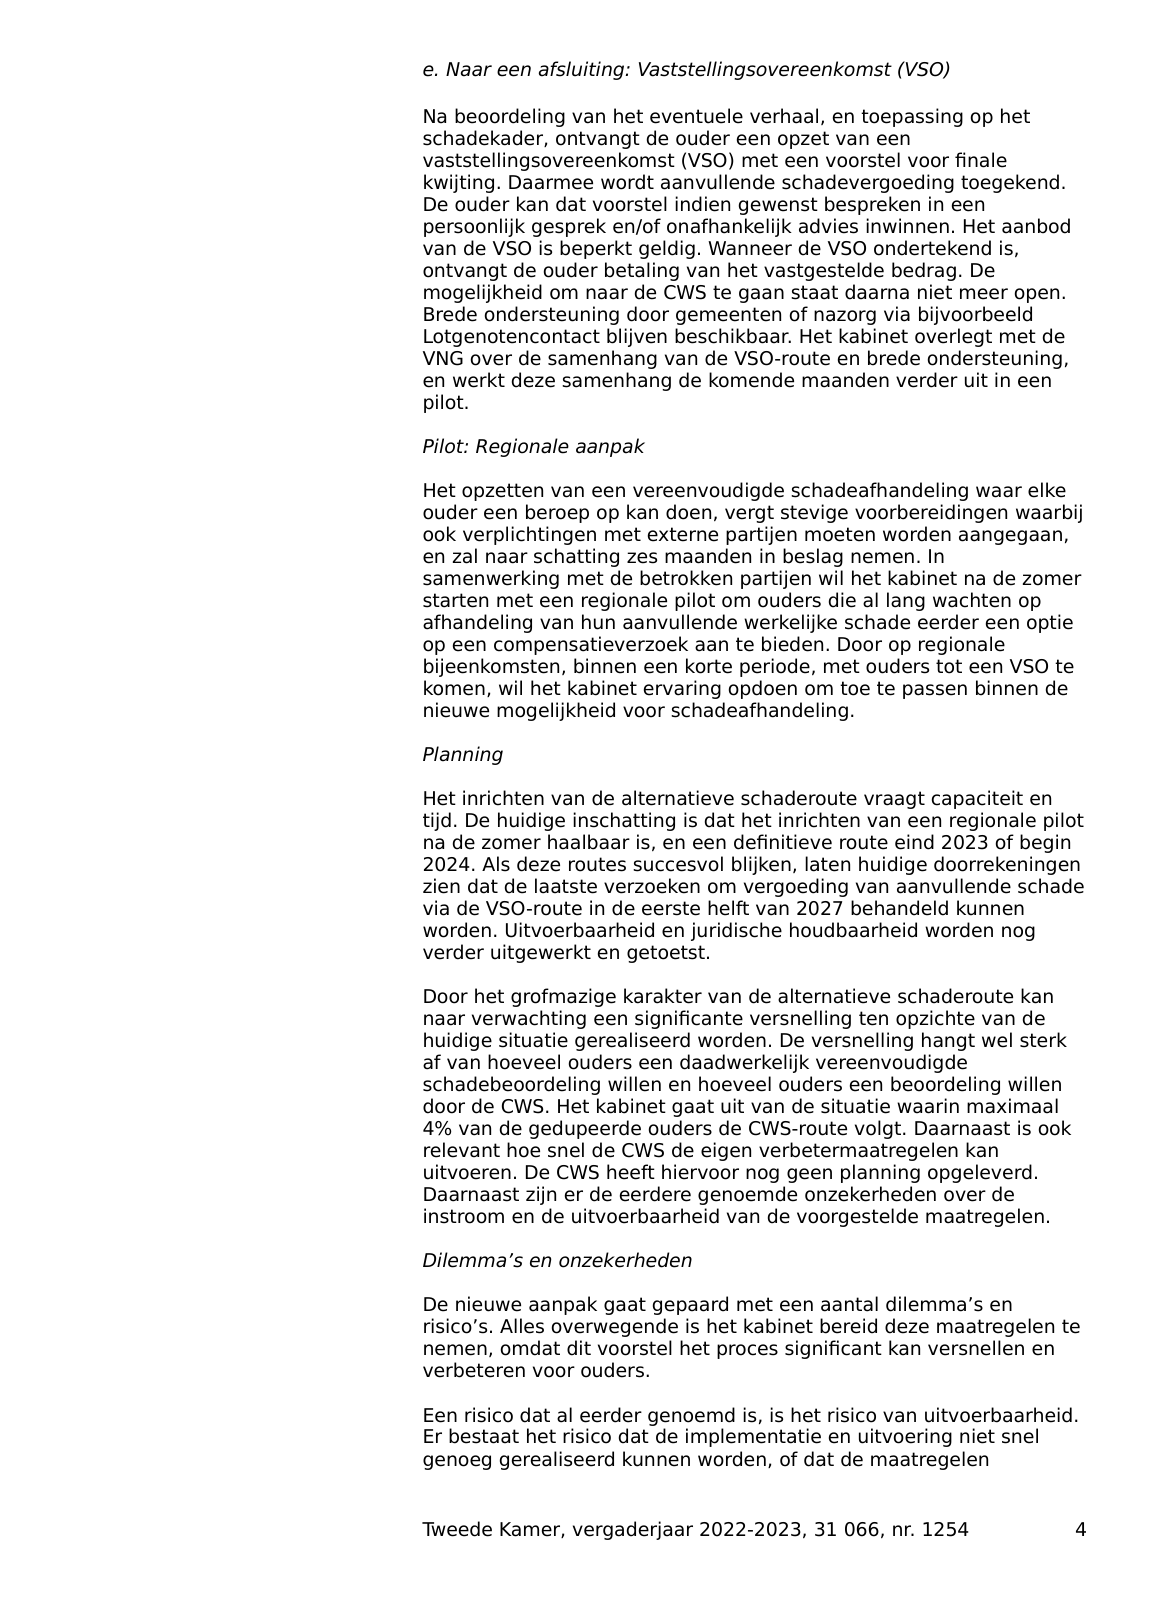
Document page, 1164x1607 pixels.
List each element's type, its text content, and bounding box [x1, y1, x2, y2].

text Het inrichten van de alternatieve schaderoute vraagt capaciteit en tijd. De huidige inschatting is dat het inrichten van een regionale pilot na de zomer haalbaar is, en een definitieve route eind 2023 of begin 2024. Als deze routes succesvol blijken, laten huidige doorrekeningen zien dat de laatste verzoeken om vergoeding van aanvullende schade via de VSO-route in de eerste helft van 2027 behandeld kunnen worden. Uitvoerbaarheid en juridische houdbaarheid worden nog verder uitgewerkt en getoetst. [422, 788, 1087, 964]
text Het opzetten van een vereenvoudigde schadeafhandeling waar elke ouder een beroep op kan doen, vergt stevige voorbereidingen waarbij ook verplichtingen met externe partijen moeten worden aangegaan, en zal naar schatting zes maanden in beslag nemen. In samenwerking met de betrokken partijen wil het kabinet na de zomer starten met een regionale pilot om ouders die al lang wachten op afhandeling van hun aanvullende werkelijke schade eerder een optie op een compensatieverzoek aan te bieden. Door op regionale bijeenkomsten, binnen een korte periode, met ouders tot een VSO te komen, wil het kabinet ervaring opdoen om toe te passen binnen de nieuwe mogelijkheid voor schadeafhandeling. [422, 480, 1087, 722]
subtitle Pilot: Regionale aanpak [422, 436, 1087, 458]
subtitle Dilemma’s en onzekerheden [422, 1250, 1087, 1272]
text Een risico dat al eerder genoemd is, is het risico van uitvoerbaarheid. Er bestaat het risico dat de implementatie en uitvoering niet snel genoeg gerealiseerd kunnen worden, of dat de maatregelen [422, 1404, 1087, 1470]
text De nieuwe aanpak gaat gepaard met een aantal dilemma’s en risico’s. Alles overwegende is het kabinet bereid deze maatregelen te nemen, omdat dit voorstel het proces significant kan versnellen en verbeteren voor ouders. [422, 1294, 1087, 1382]
subtitle Planning [422, 744, 1087, 766]
subtitle e. Naar een afsluiting: Vaststellingsovereenkomst (VSO) [422, 59, 1087, 81]
text Na beoordeling van het eventuele verhaal, en toepassing op het schadekader, ontvangt de ouder een opzet van een vaststellingsovereenkomst (VSO) met een voorstel voor finale kwijting. Daarmee wordt aanvullende schadevergoeding toegekend. De ouder kan dat voorstel indien gewenst bespreken in een persoonlijk gesprek en/of onafhankelijk advies inwinnen. Het aanbod van de VSO is beperkt geldig. Wanneer de VSO ondertekend is, ontvangt de ouder betaling van het vastgestelde bedrag. De mogelijkheid om naar de CWS te gaan staat daarna niet meer open. Brede ondersteuning door gemeenten of nazorg via bijvoorbeeld Lotgenotencontact blijven beschikbaar. Het kabinet overlegt met de VNG over de samenhang van de VSO-route en brede ondersteuning, en werkt deze samenhang de komende maanden verder uit in een pilot. [422, 106, 1087, 414]
text Door het grofmazige karakter van de alternatieve schaderoute kan naar verwachting een significante versnelling ten opzichte van de huidige situatie gerealiseerd worden. De versnelling hangt wel sterk af van hoeveel ouders een daadwerkelijk vereenvoudigde schadebeoordeling willen en hoeveel ouders een beoordeling willen door de CWS. Het kabinet gaat uit van de situatie waarin maximaal 4% van de gedupeerde ouders de CWS-route volgt. Daarnaast is ook relevant hoe snel de CWS de eigen verbetermaatregelen kan uitvoeren. De CWS heeft hiervoor nog geen planning opgeleverd. Daarnaast zijn er de eerdere genoemde onzekerheden over de instroom en de uitvoerbaarheid van de voorgestelde maatregelen. [422, 986, 1087, 1228]
